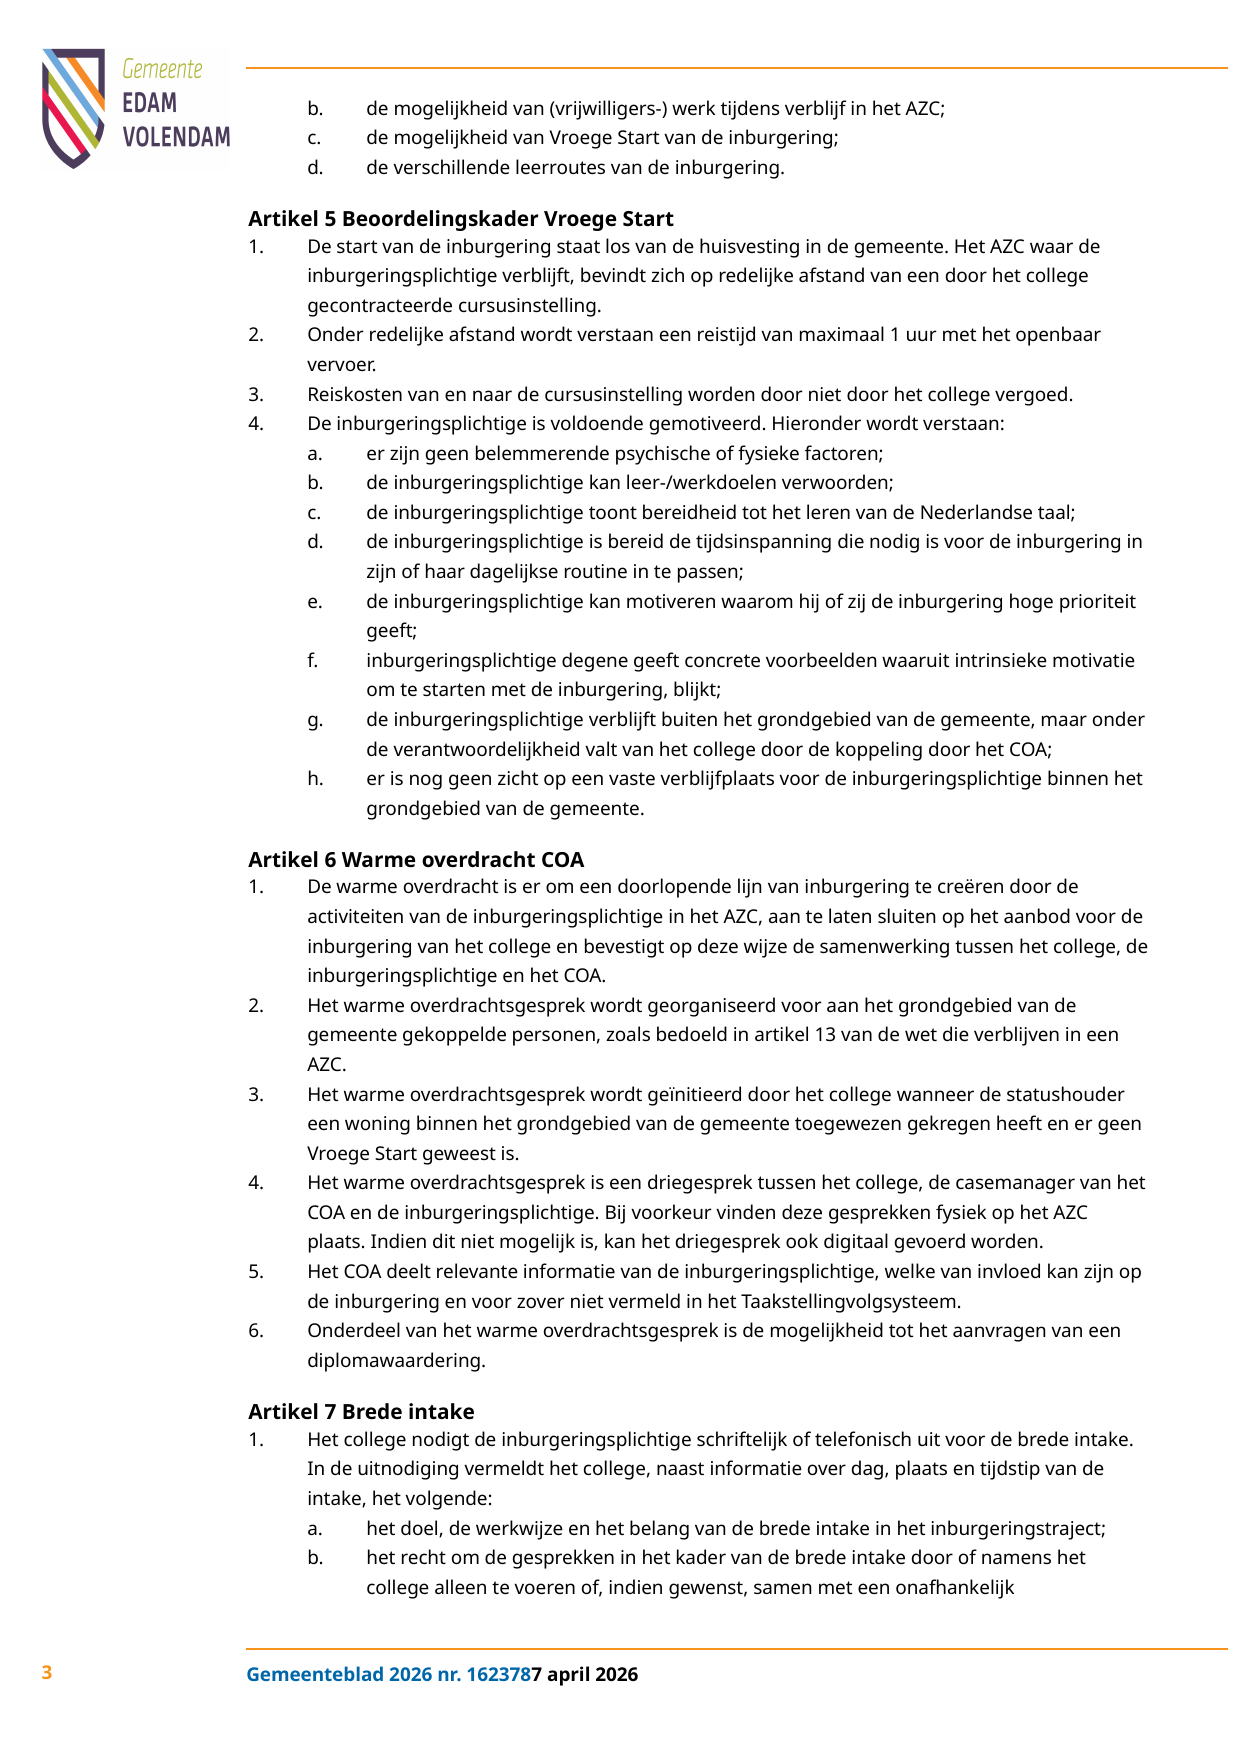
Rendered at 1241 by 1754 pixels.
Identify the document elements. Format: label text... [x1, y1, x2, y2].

list Het warme overdrachtsgesprek wordt georganiseerd voor aan het grondgebied van de gemeente gekoppelde personen, zoals bedoeld in artikel 13 van de wet die verblijven in een AZC. [248, 992, 1152, 1077]
list Onder redelijke afstand wordt verstaan een reistijd van maximaal 1 uur met het openbaar vervoer. [248, 322, 1152, 377]
list de mogelijkheid van (vrijwilligers-) werk tijdens verblijf in het AZC; [307, 95, 1152, 121]
list het recht om de gesprekken in het kader van de brede intake door of namens het college alleen te voeren of, indien gewenst, samen met een onafhankelijk [307, 1544, 1152, 1599]
list de inburgeringsplichtige toont bereidheid tot het leren van de Nederlandse taal; [307, 499, 1152, 525]
text Artikel 5 Beoordelingskader Vroege Start [248, 204, 1152, 233]
list De start van de inburgering staat los van de huisvesting in de gemeente. Het AZC waar de inburgeringsplichtige verblijft, bevindt zich op redelijke afstand van een door het college gecontracteerde cursusinstelling. [248, 233, 1152, 318]
list De inburgeringsplichtige is voldoende gemotiveerd. Hieronder wordt verstaan: [248, 410, 1152, 436]
list de inburgeringsplichtige kan leer-/werkdoelen verwoorden; [307, 469, 1152, 495]
list Het warme overdrachtsgesprek is een driegesprek tussen het college, de casemanager van het COA en de inburgeringsplichtige. Bij voorkeur vinden deze gesprekken fysiek op het AZC plaats. Indien dit niet mogelijk is, kan het driegesprek ook digitaal gevoerd worden. [248, 1169, 1152, 1254]
list De warme overdracht is er om een doorlopende lijn van inburgering te creëren door de activiteiten van de inburgeringsplichtige in het AZC, aan te laten sluiten op het aanbod voor de inburgering van het college en bevestigt op deze wijze de samenwerking tussen het college, de inburgeringsplichtige en het COA. [248, 874, 1152, 988]
list Onderdeel van het warme overdrachtsgesprek is de mogelijkheid tot het aanvragen van een diplomawaardering. [248, 1317, 1152, 1373]
list er zijn geen belemmerende psychische of fysieke factoren; [307, 440, 1152, 466]
text Artikel 7 Brede intake [248, 1397, 1152, 1426]
list Het warme overdrachtsgesprek wordt geïnitieerd door het college wanneer de statushouder een woning binnen het grondgebied van de gemeente toegewezen gekregen heeft en er geen Vroege Start geweest is. [248, 1081, 1152, 1166]
list Het college nodigt de inburgeringsplichtige schriftelijk of telefonisch uit voor de brede intake. In de uitnodiging vermeldt het college, naast informatie over dag, plaats en tijdstip van de intake, het volgende: [248, 1426, 1152, 1511]
list de verschillende leerroutes van de inburgering. [307, 154, 1152, 180]
list er is nog geen zicht op een vaste verblijfplaats voor de inburgeringsplichtige binnen het grondgebied van de gemeente. [307, 765, 1152, 821]
list de mogelijkheid van Vroege Start van de inburgering; [307, 124, 1152, 150]
list de inburgeringsplichtige verblijft buiten het grondgebied van de gemeente, maar onder de verantwoordelijkheid valt van het college door de koppeling door het COA; [307, 706, 1152, 761]
list het doel, de werkwijze en het belang van de brede intake in het inburgeringstraject; [307, 1515, 1152, 1540]
list Het COA deelt relevante informatie van de inburgeringsplichtige, welke van invloed kan zijn op de inburgering en voor zover niet vermeld in het Taakstellingvolgsysteem. [248, 1258, 1152, 1314]
list inburgeringsplichtige degene geeft concrete voorbeelden waaruit intrinsieke motivatie om te starten met de inburgering, blijkt; [307, 647, 1152, 702]
list de inburgeringsplichtige kan motiveren waarom hij of zij de inburgering hoge prioriteit geeft; [307, 588, 1152, 643]
picture [41, 47, 231, 172]
list Reiskosten van en naar de cursusinstelling worden door niet door het college vergoed. [248, 381, 1152, 406]
list de inburgeringsplichtige is bereid de tijdsinspanning die nodig is voor de inburgering in zijn of haar dagelijkse routine in te passen; [307, 529, 1152, 584]
text Artikel 6 Warme overdracht COA [248, 845, 1152, 874]
